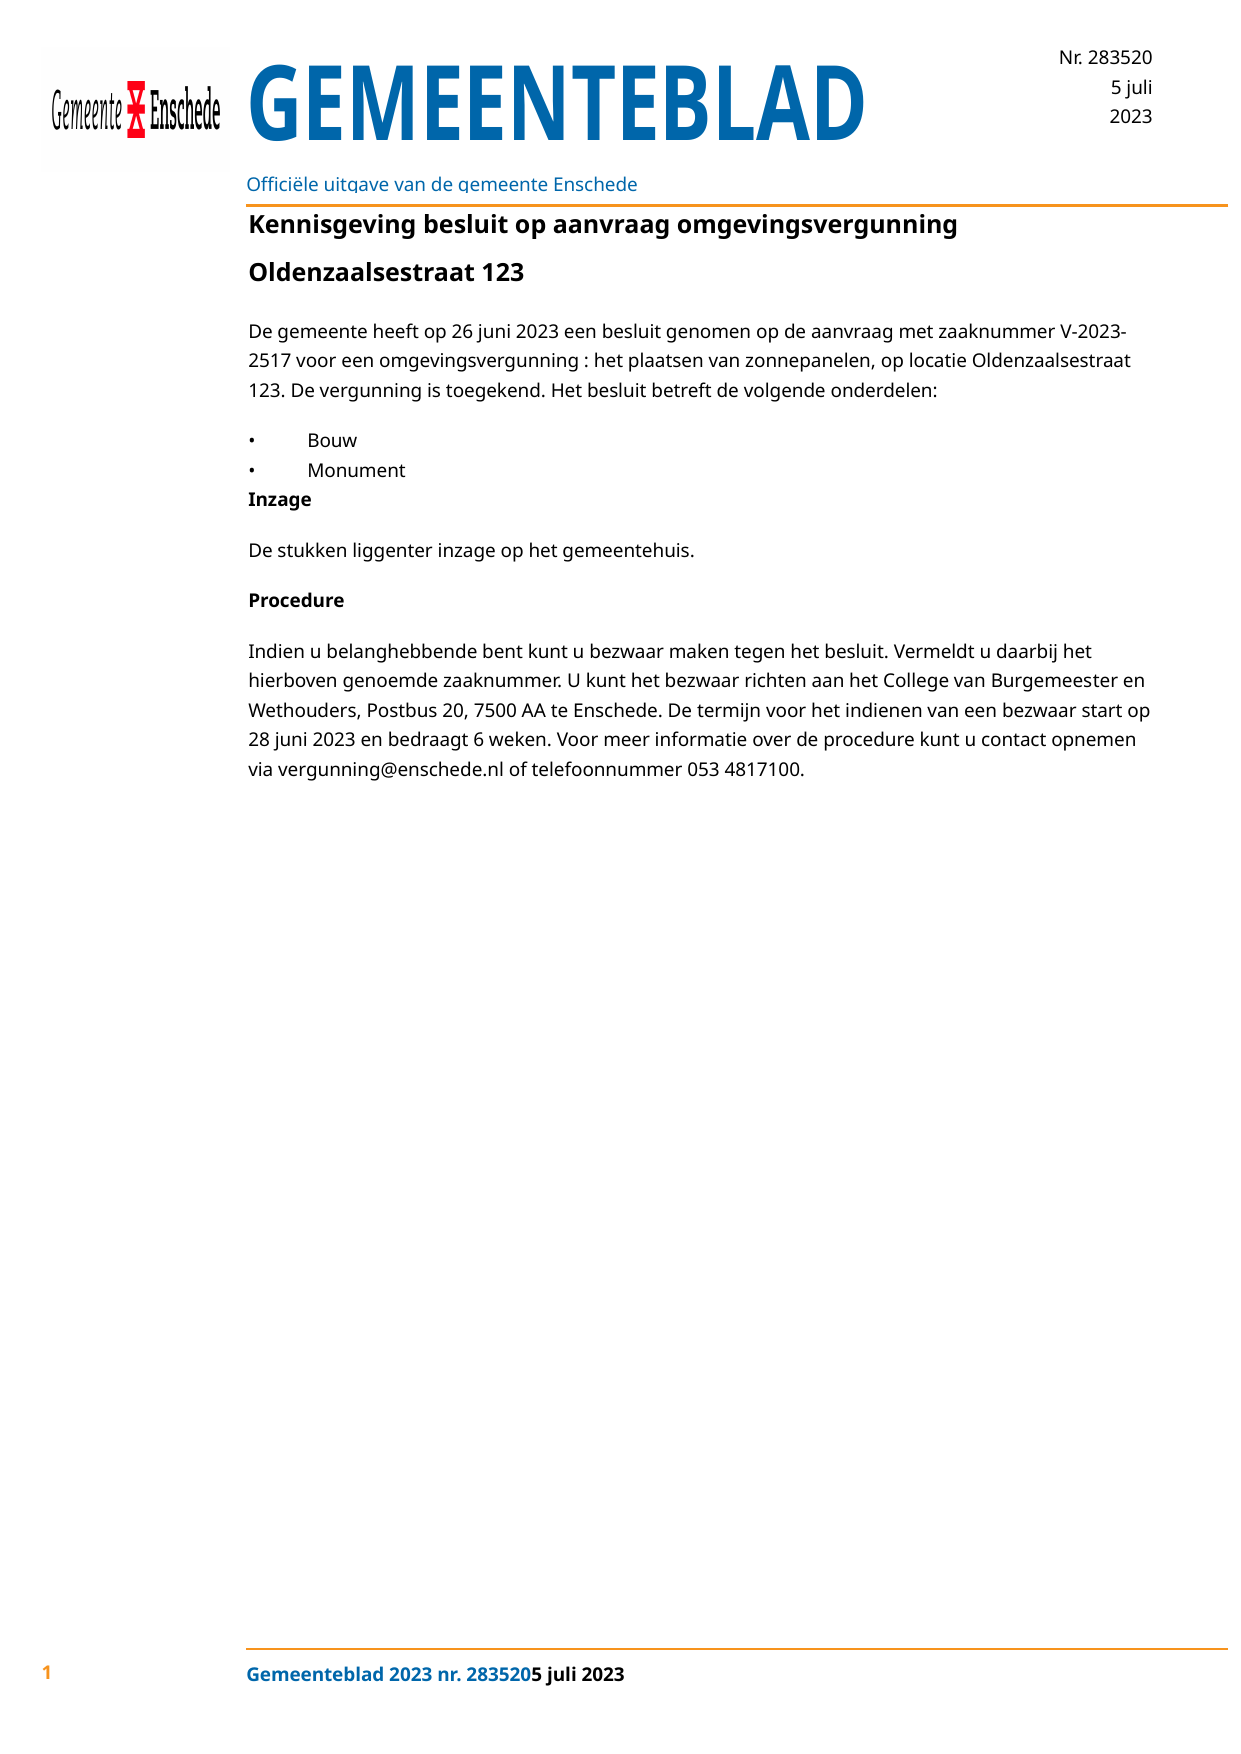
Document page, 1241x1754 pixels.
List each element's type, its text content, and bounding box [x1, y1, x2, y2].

list Monument [248, 457, 1152, 483]
text Kennisgeving besluit op aanvraag omgevingsvergunning Oldenzaalsestraat 123 [248, 207, 1152, 288]
picture [41, 47, 231, 172]
text Inzage [248, 487, 1152, 512]
text De stukken liggenter inzage op het gemeentehuis. [248, 537, 1152, 563]
text De gemeente heeft op 26 juni 2023 een besluit genomen op de aanvraag met zaaknummer V-2023-2517 voor een omgevingsvergunning : het plaatsen van zonnepanelen, op locatie Oldenzaalsestraat 123. De vergunning is toegekend. Het besluit betreft de volgende onderdelen: [248, 318, 1152, 403]
text Indien u belanghebbende bent kunt u bezwaar maken tegen het besluit. Vermeldt u daarbij het hierboven genoemde zaaknummer. U kunt het bezwaar richten aan het College van Burgemees­ter en Wethouders, Postbus 20, 7500 AA te Enschede. De termijn voor het indienen van een bezwaar start op 28 juni 2023 en bedraagt 6 weken. Voor meer informatie over de procedure kunt u contact opnemen via vergunning@enschede.nl of telefoonnummer 053 4817100. [248, 638, 1152, 782]
list Bouw [248, 427, 1152, 453]
text Procedure [248, 587, 1152, 613]
